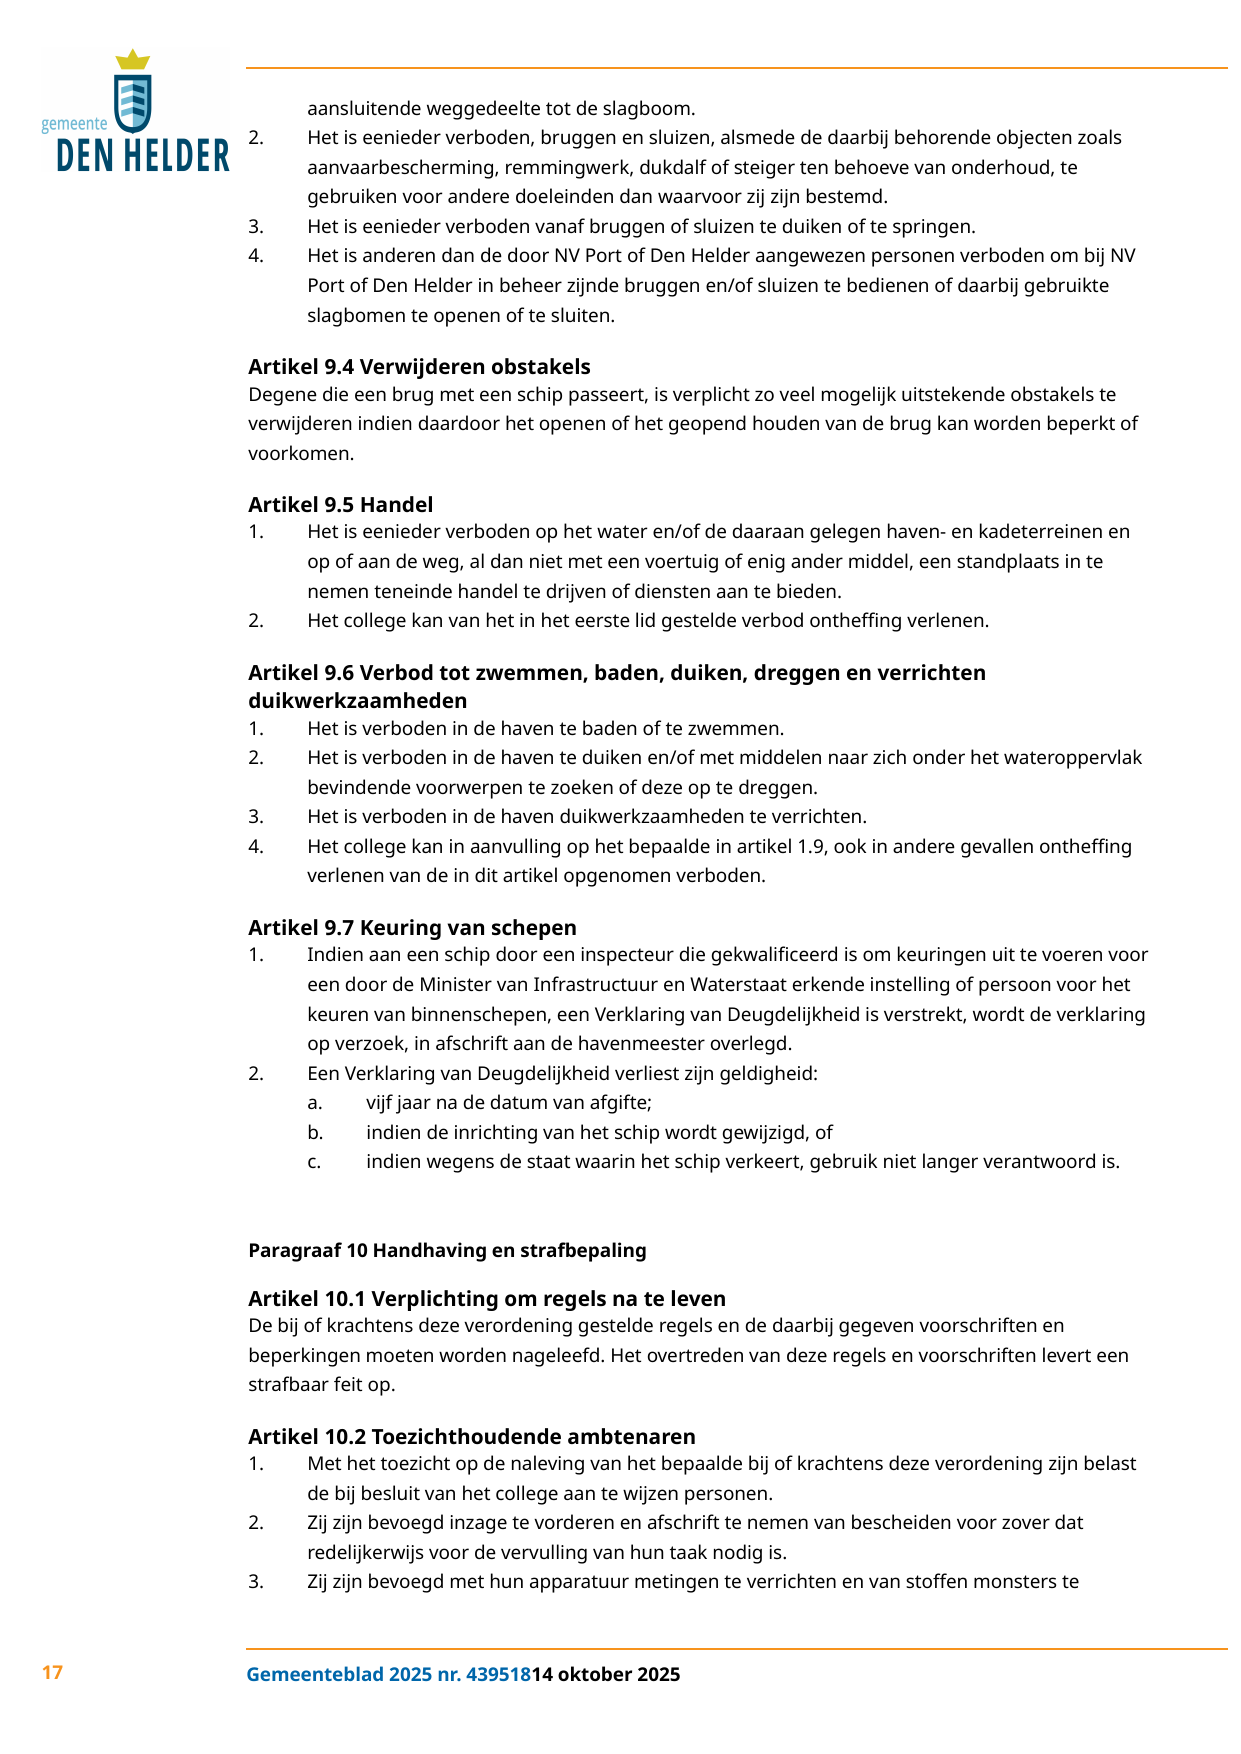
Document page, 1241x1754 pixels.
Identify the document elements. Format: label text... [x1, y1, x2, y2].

list Een Verklaring van Deugdelijkheid verliest zijn geldigheid: [248, 1060, 1152, 1086]
text Artikel 10.1 Verplichting om regels na te leven [248, 1284, 1152, 1312]
text Artikel 10.2 Toezichthoudende ambtenaren [248, 1422, 1152, 1450]
list Het is verboden in de haven duikwerkzaamheden te verrichten. [248, 803, 1152, 829]
list Met het toezicht op de naleving van het bepaalde bij of krachtens deze verordening zijn belast de bij besluit van het college aan te wijzen personen. [248, 1450, 1152, 1506]
picture [100, 154, 106, 172]
list aansluitende weggedeelte tot de slagboom. [248, 95, 1152, 121]
text Paragraaf 10 Handhaving en strafbepaling [248, 1237, 1152, 1263]
picture [41, 47, 231, 172]
list Het college kan in aanvulling op het bepaalde in artikel 1.9, ook in andere gevallen ontheffing verlenen van de in dit artikel opgenomen verboden. [248, 833, 1152, 888]
picture [130, 157, 135, 172]
picture [182, 144, 187, 165]
list vijf jaar na de datum van afgifte; [307, 1089, 1152, 1115]
list Het is anderen dan de door NV Port of Den Helder aangewezen personen verboden om bij NV Port of Den Helder in beheer zijnde bruggen en/of sluizen te bedienen of daarbij gebruikte slagbomen te openen of te sluiten. [248, 243, 1152, 328]
text Degene die een brug met een schip passeert, is verplicht zo veel mogelijk uitstekende obstakels te verwijderen indien daardoor het openen of het geopend houden van de brug kan worden beperkt of voorkomen. [248, 381, 1152, 466]
text Artikel 9.4 Verwijderen obstakels [248, 352, 1152, 381]
list Het is verboden in de haven te baden of te zwemmen. [248, 715, 1152, 741]
picture [63, 144, 68, 165]
list indien wegens de staat waarin het schip verkeert, gebruik niet langer verantwoord is. [307, 1149, 1152, 1174]
text De bij of krachtens deze verordening gestelde regels en de daarbij gegeven voorschriften en beperkingen moeten worden nageleefd. Het overtreden van deze regels en voorschriften levert een strafbaar feit op. [248, 1312, 1152, 1397]
list Het is eenieder verboden vanaf bruggen of sluizen te duiken of te springen. [248, 213, 1152, 239]
list indien de inrichting van het schip wordt gewijzigd, of [307, 1119, 1152, 1145]
list Het is eenieder verboden op het water en/of de daaraan gelegen haven- en kadeterreinen en op of aan de weg, al dan niet met een voertuig of enig ander middel, een standplaats in te nemen teneinde handel te drijven of diensten aan te bieden. [248, 519, 1152, 604]
list Indien aan een schip door een inspecteur die gekwalificeerd is om keuringen uit te voeren voor een door de Minister van Infrastructuur en Waterstaat erkende instelling of persoon voor het keuren van binnenschepen, een Verklaring van Deugdelijkheid is verstrekt, wordt de verklaring op verzoek, in afschrift aan de havenmeester overlegd. [248, 942, 1152, 1056]
list Zij zijn bevoegd met hun apparatuur metingen te verrichten en van stoffen monsters te [248, 1569, 1152, 1594]
list Het is eenieder verboden, bruggen en sluizen, alsmede de daarbij behorende objecten zoals aanvaarbescherming, remmingwerk, dukdalf of steiger ten behoeve van onderhoud, te gebruiken voor andere doeleinden dan waarvoor zij zijn bestemd. [248, 124, 1152, 209]
list Zij zijn bevoegd inzage te vorderen en afschrift te nemen van bescheiden voor zover dat redelijkerwijs voor de vervulling van hun taak nodig is. [248, 1509, 1152, 1565]
text Artikel 9.7 Keuring van schepen [248, 913, 1152, 942]
picture [220, 160, 224, 172]
text Artikel 9.6 Verbod tot zwemmen, baden, duiken, dreggen en verrichten duikwerkzaamheden [248, 658, 1152, 715]
text Artikel 9.5 Handel [248, 490, 1152, 519]
list Het is verboden in de haven te duiken en/of met middelen naar zich onder het wateroppervlak bevindende voorwerpen te zoeken of deze op te dreggen. [248, 744, 1152, 800]
list Het college kan van het in het eerste lid gestelde verbod ontheffing verlenen. [248, 607, 1152, 633]
